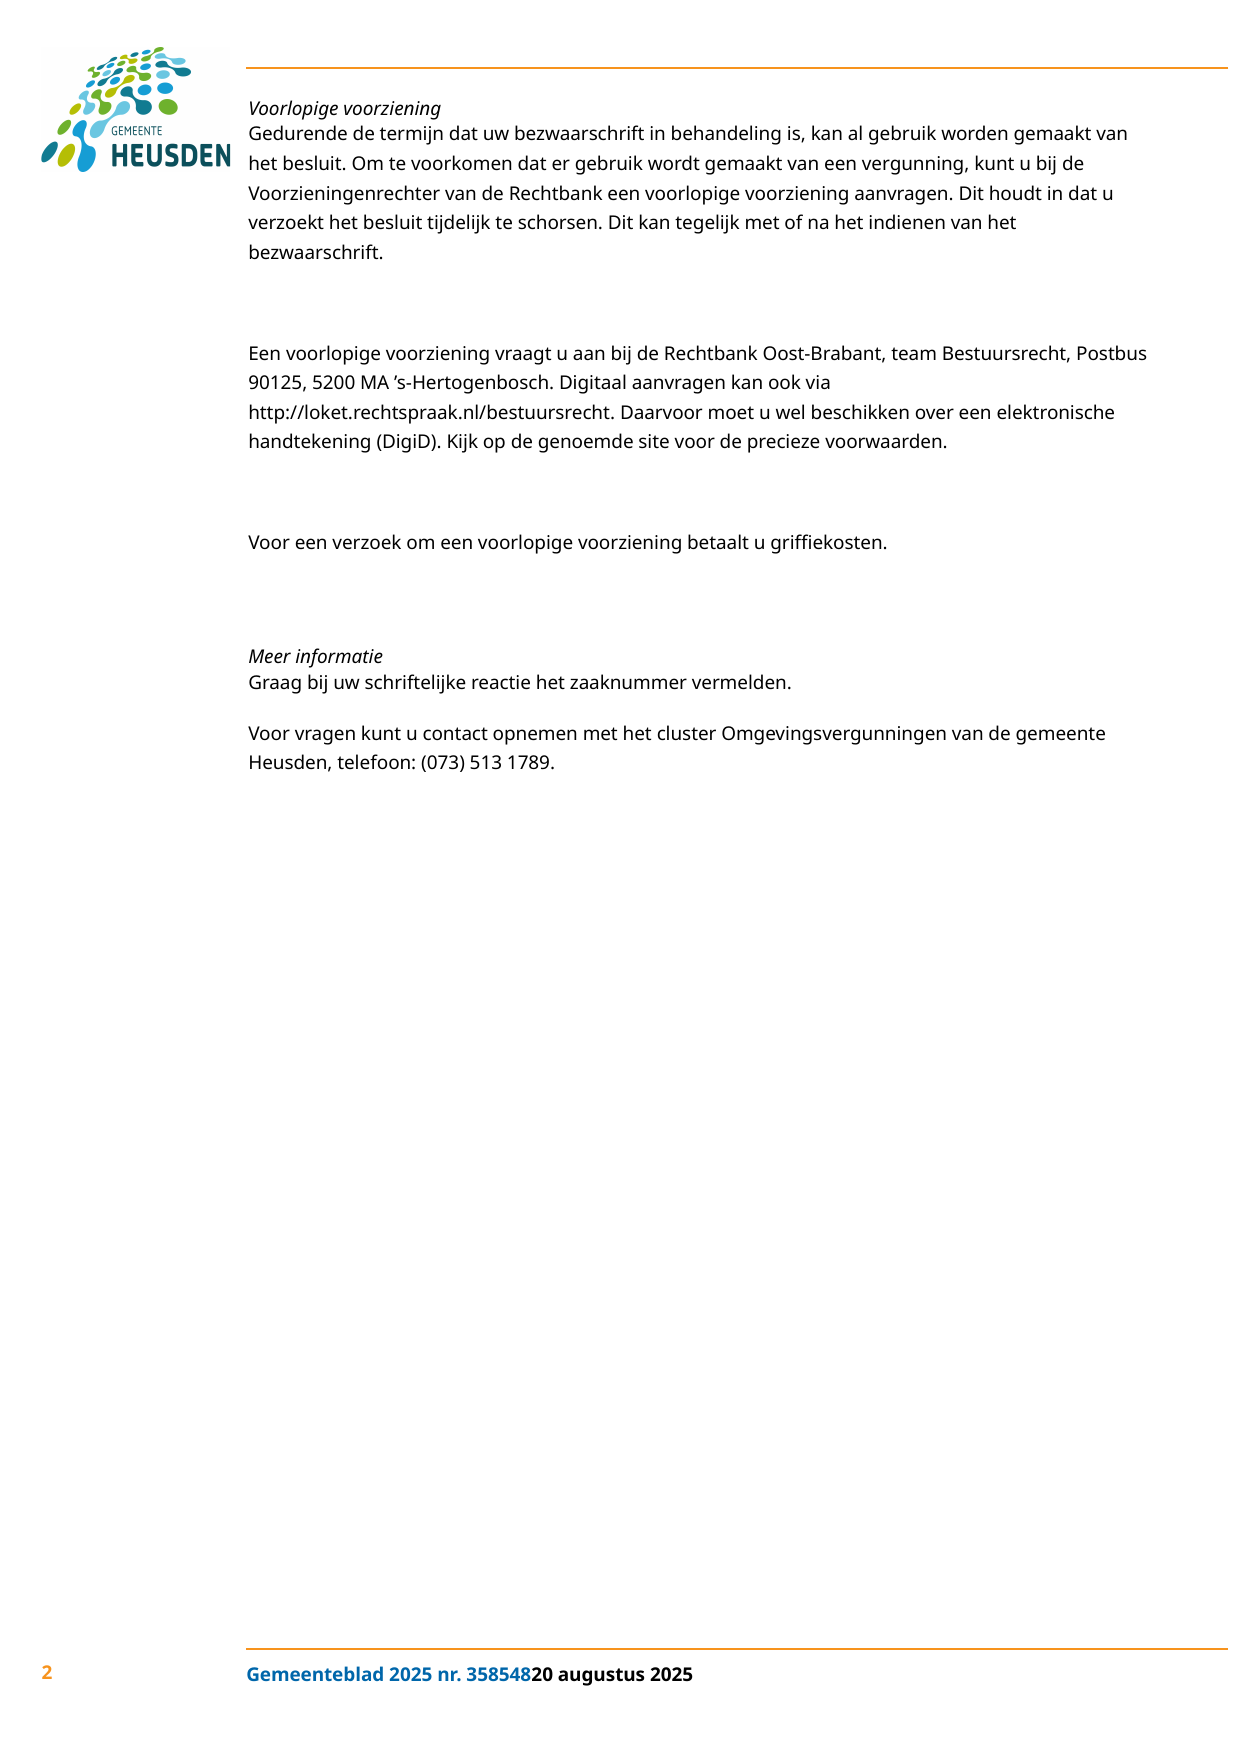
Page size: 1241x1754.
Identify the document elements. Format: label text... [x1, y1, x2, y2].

text Een voorlopige voorziening vraagt u aan bij de Rechtbank Oost-Brabant, team Bestuursrecht, Postbus 90125, 5200 MA ’s-Hertogenbosch. Digitaal aanvragen kan ook via http://loket.rechtspraak.nl/bestuursrecht. Daarvoor moet u wel beschikken over een elektronische handtekening (DigiD). Kijk op de genoemde site voor de precieze voorwaarden. [248, 340, 1152, 454]
text Meer informatie [248, 644, 1152, 669]
picture [41, 47, 231, 172]
text Gedurende de termijn dat uw bezwaarschrift in behandeling is, kan al gebruik worden gemaakt van het besluit. Om te voorkomen dat er gebruik wordt gemaakt van een vergunning, kunt u bij de Voorzieningenrechter van de Rechtbank een voorlopige voorziening aanvragen. Dit houdt in dat u verzoekt het besluit tijdelijk te schorsen. Dit kan tegelijk met of na het indienen van het bezwaarschrift. [248, 121, 1152, 264]
text Graag bij uw schriftelijke reactie het zaaknummer vermelden. [248, 669, 1152, 695]
text Voorlopige voorziening [248, 95, 1152, 121]
text Voor vragen kunt u contact opnemen met het cluster Omgevingsvergunningen van de gemeente Heusden, telefoon: (073) 513 1789. [248, 720, 1152, 775]
text Voor een verzoek om een voorlopige voorziening betaalt u griffiekosten. [248, 529, 1152, 555]
